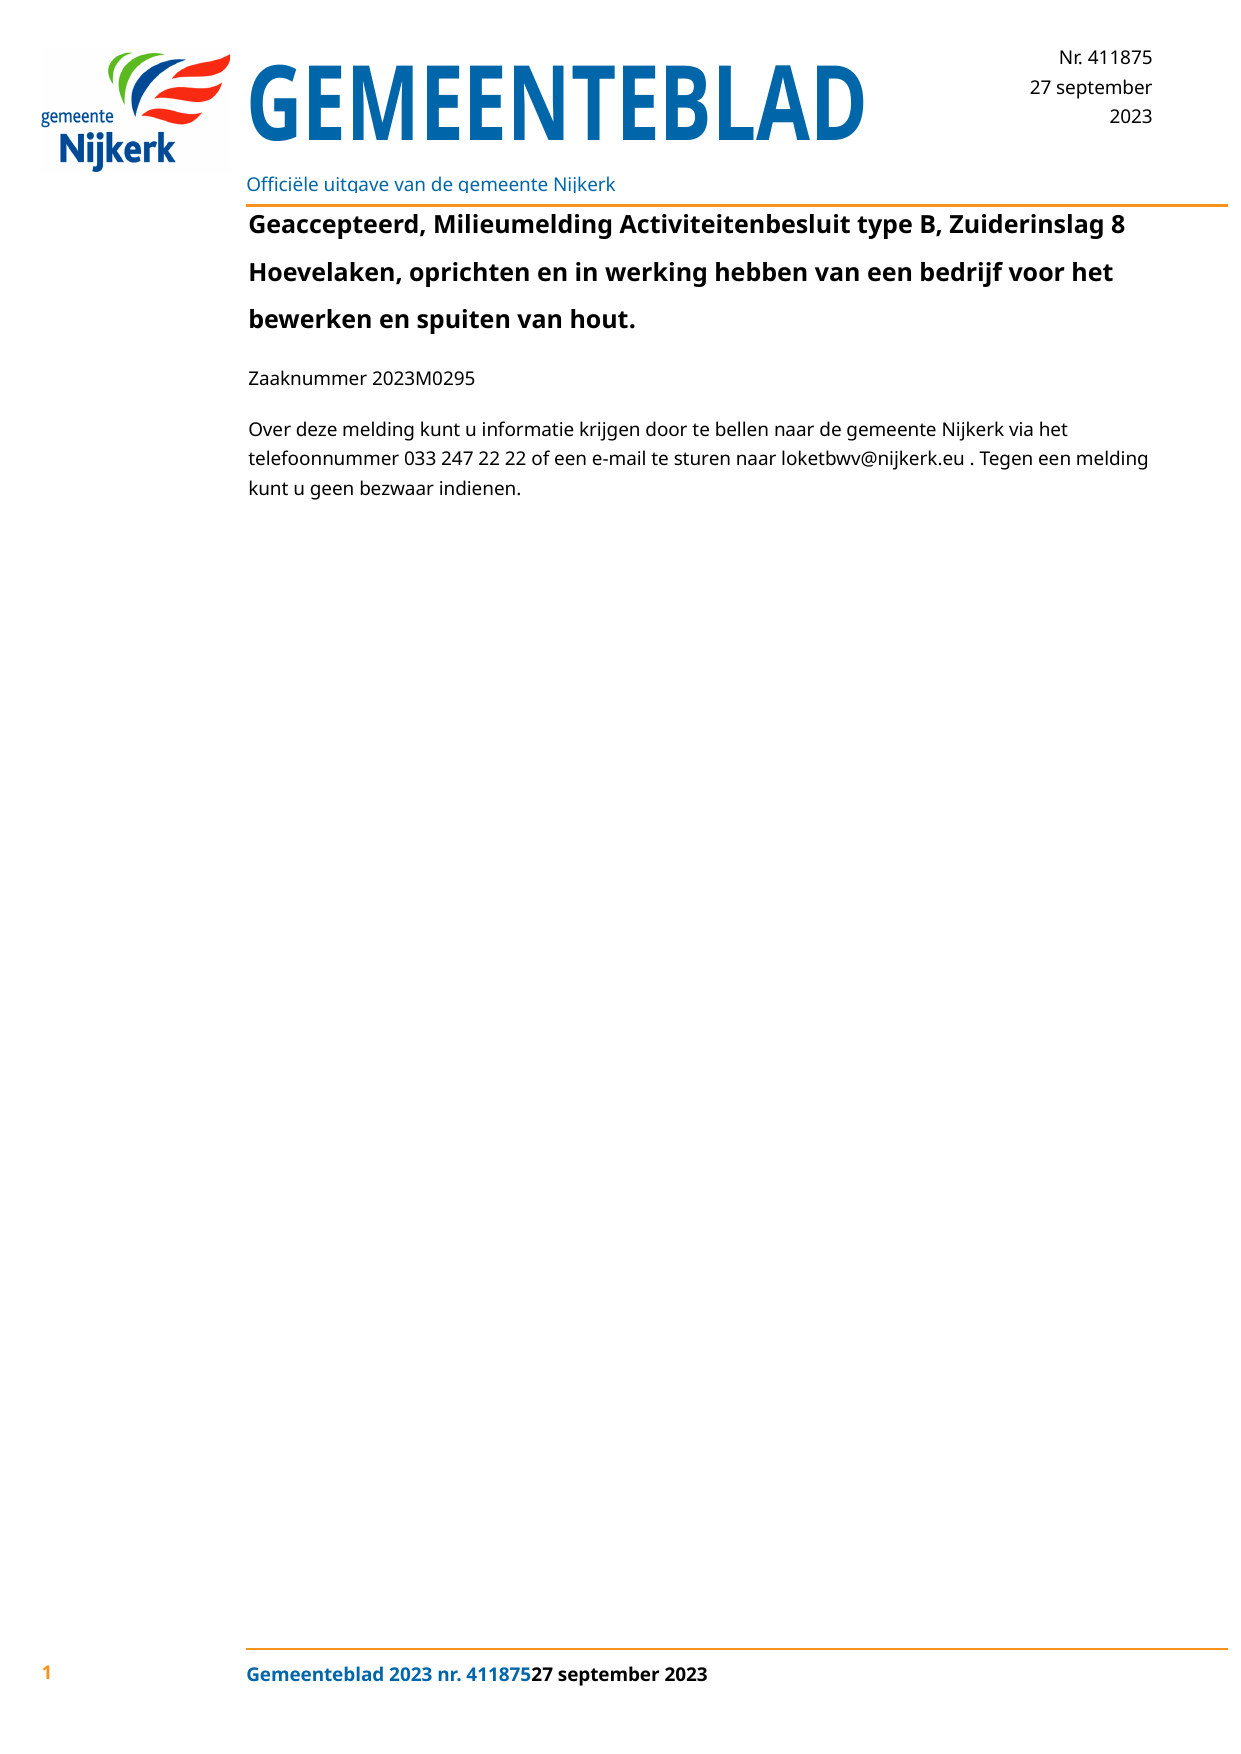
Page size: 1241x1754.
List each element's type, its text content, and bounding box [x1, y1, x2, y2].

text Geaccepteerd, Milieumelding Activiteitenbesluit type B, Zuiderinslag 8 Hoevelaken, oprichten en in werking hebben van een bedrijf voor het bewerken en spuiten van hout. [248, 207, 1152, 336]
text Over deze melding kunt u informatie krijgen door te bellen naar de gemeente Nijkerk via het telefoonnummer 033 247 22 22 of een e-mail te sturen naar loketbwv@nijkerk.eu . Tegen een melding kunt u geen bezwaar indienen. [248, 416, 1152, 501]
picture [41, 47, 231, 172]
text Zaaknummer 2023M0295 [248, 366, 1152, 391]
